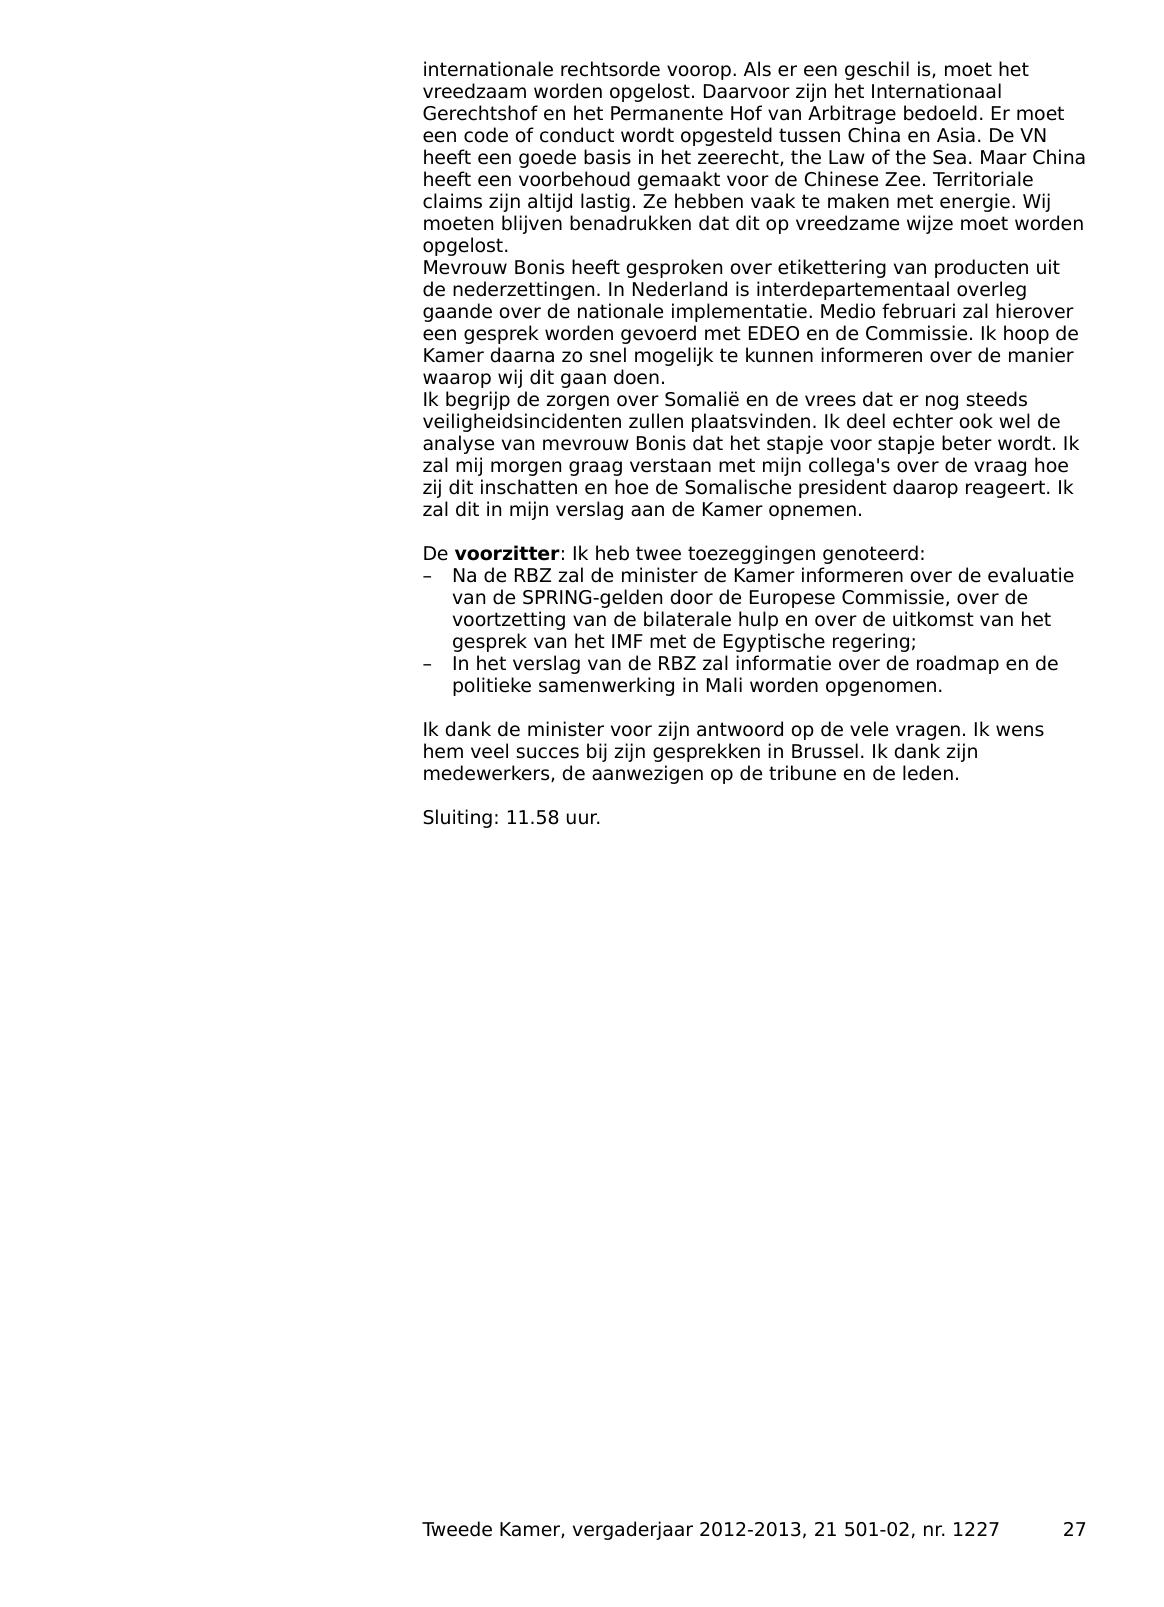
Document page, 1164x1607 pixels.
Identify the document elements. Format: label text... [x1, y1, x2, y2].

text – Na de RBZ zal de minister de Kamer informeren over de evaluatie van de SPRING-gelden door de Europese Commissie, over de voortzetting van de bilaterale hulp en over de uitkomst van het gesprek van het IMF met de Egyptische regering; [422, 565, 1087, 653]
text Ik begrijp de zorgen over Somalië en de vrees dat er nog steeds veiligheidsincidenten zullen plaatsvinden. Ik deel echter ook wel de analyse van mevrouw Bonis dat het stapje voor stapje beter wordt. Ik zal mij morgen graag verstaan met mijn collega's over de vraag hoe zij dit inschatten en hoe de Somalische president daarop reageert. Ik zal dit in mijn verslag aan de Kamer opnemen. [422, 389, 1087, 521]
text De voorzitter: Ik heb twee toezeggingen genoteerd: [422, 543, 1087, 565]
text Sluiting: 11.58 uur. [422, 807, 1087, 829]
text internationale rechtsorde voorop. Als er een geschil is, moet het vreedzaam worden opgelost. Daarvoor zijn het Internationaal Gerechtshof en het Permanente Hof van Arbitrage bedoeld. Er moet een code of conduct wordt opgesteld tussen China en Asia. De VN heeft een goede basis in het zeerecht, the Law of the Sea. Maar China heeft een voorbehoud gemaakt voor de Chinese Zee. Territoriale claims zijn altijd lastig. Ze hebben vaak te maken met energie. Wij moeten blijven benadrukken dat dit op vreedzame wijze moet worden opgelost. [422, 59, 1087, 257]
text – In het verslag van de RBZ zal informatie over de roadmap en de politieke samenwerking in Mali worden opgenomen. [422, 653, 1087, 697]
text Ik dank de minister voor zijn antwoord op de vele vragen. Ik wens hem veel succes bij zijn gesprekken in Brussel. Ik dank zijn medewerkers, de aanwezigen op de tribune en de leden. [422, 719, 1087, 785]
text Mevrouw Bonis heeft gesproken over etikettering van producten uit de nederzettingen. In Nederland is interdepartementaal overleg gaande over de nationale implementatie. Medio februari zal hierover een gesprek worden gevoerd met EDEO en de Commissie. Ik hoop de Kamer daarna zo snel mogelijk te kunnen informeren over de manier waarop wij dit gaan doen. [422, 257, 1087, 389]
